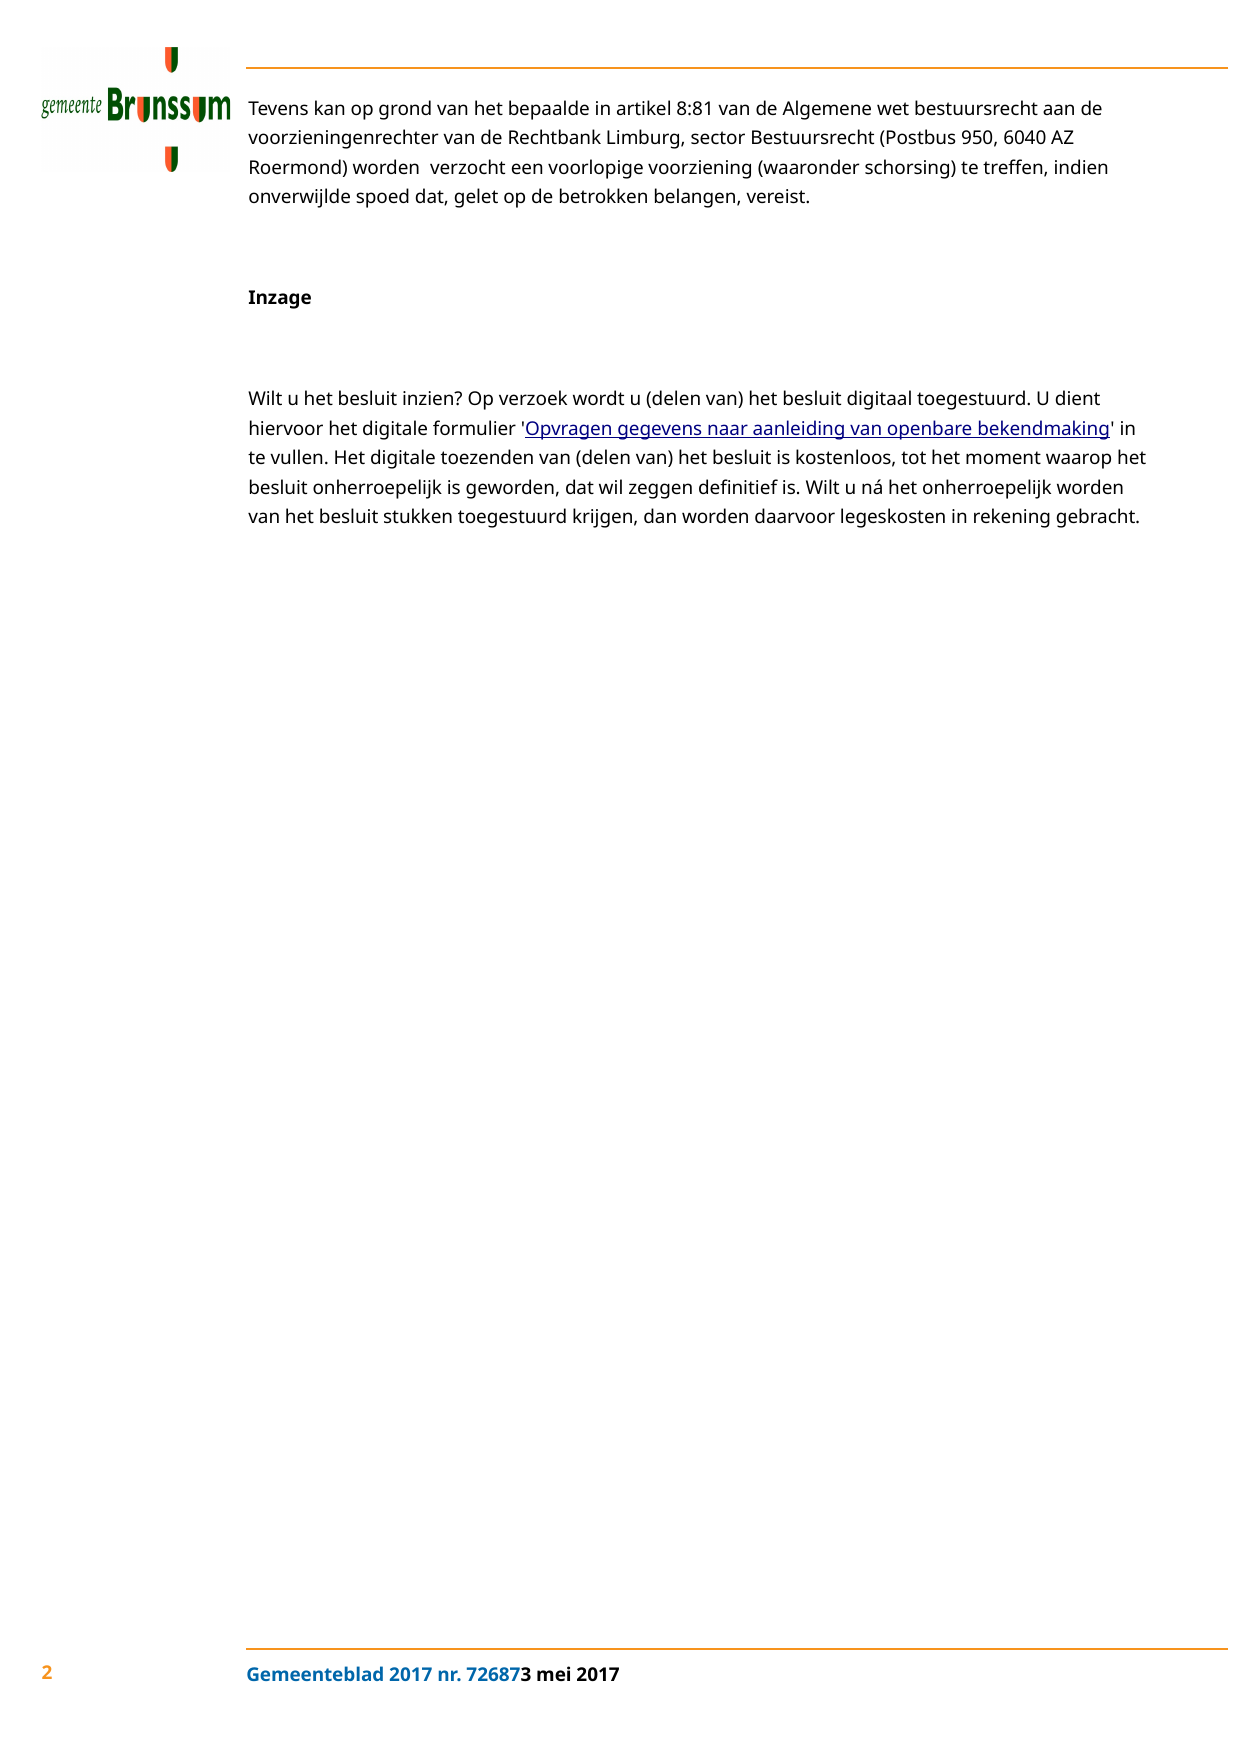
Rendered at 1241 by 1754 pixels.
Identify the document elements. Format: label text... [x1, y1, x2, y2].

picture [41, 47, 231, 172]
text Inzage [248, 284, 1152, 310]
text Tevens kan op grond van het bepaalde in artikel 8:81 van de Algemene wet bestuursrecht aan de voorzieningenrechter van de Rechtbank Limburg, sector Bestuursrecht (Postbus 950, 6040 AZ Roermond) worden verzocht een voorlopige voorziening (waaronder schorsing) te treffen, indien onverwijlde spoed dat, gelet op de betrokken belangen, vereist. [248, 95, 1152, 209]
text Wilt u het besluit inzien? Op verzoek wordt u (delen van) het besluit digitaal toegestuurd. U dient hiervoor het digitale formulier 'Opvragen gegevens naar aanleiding van openbare bekendmaking' in te vullen. Het digitale toezenden van (delen van) het besluit is kostenloos, tot het moment waarop het besluit onherroepelijk is geworden, dat wil zeggen definitief is. Wilt u ná het onherroepelijk worden van het besluit stukken toegestuurd krijgen, dan worden daarvoor legeskosten in rekening gebracht. [248, 385, 1152, 529]
